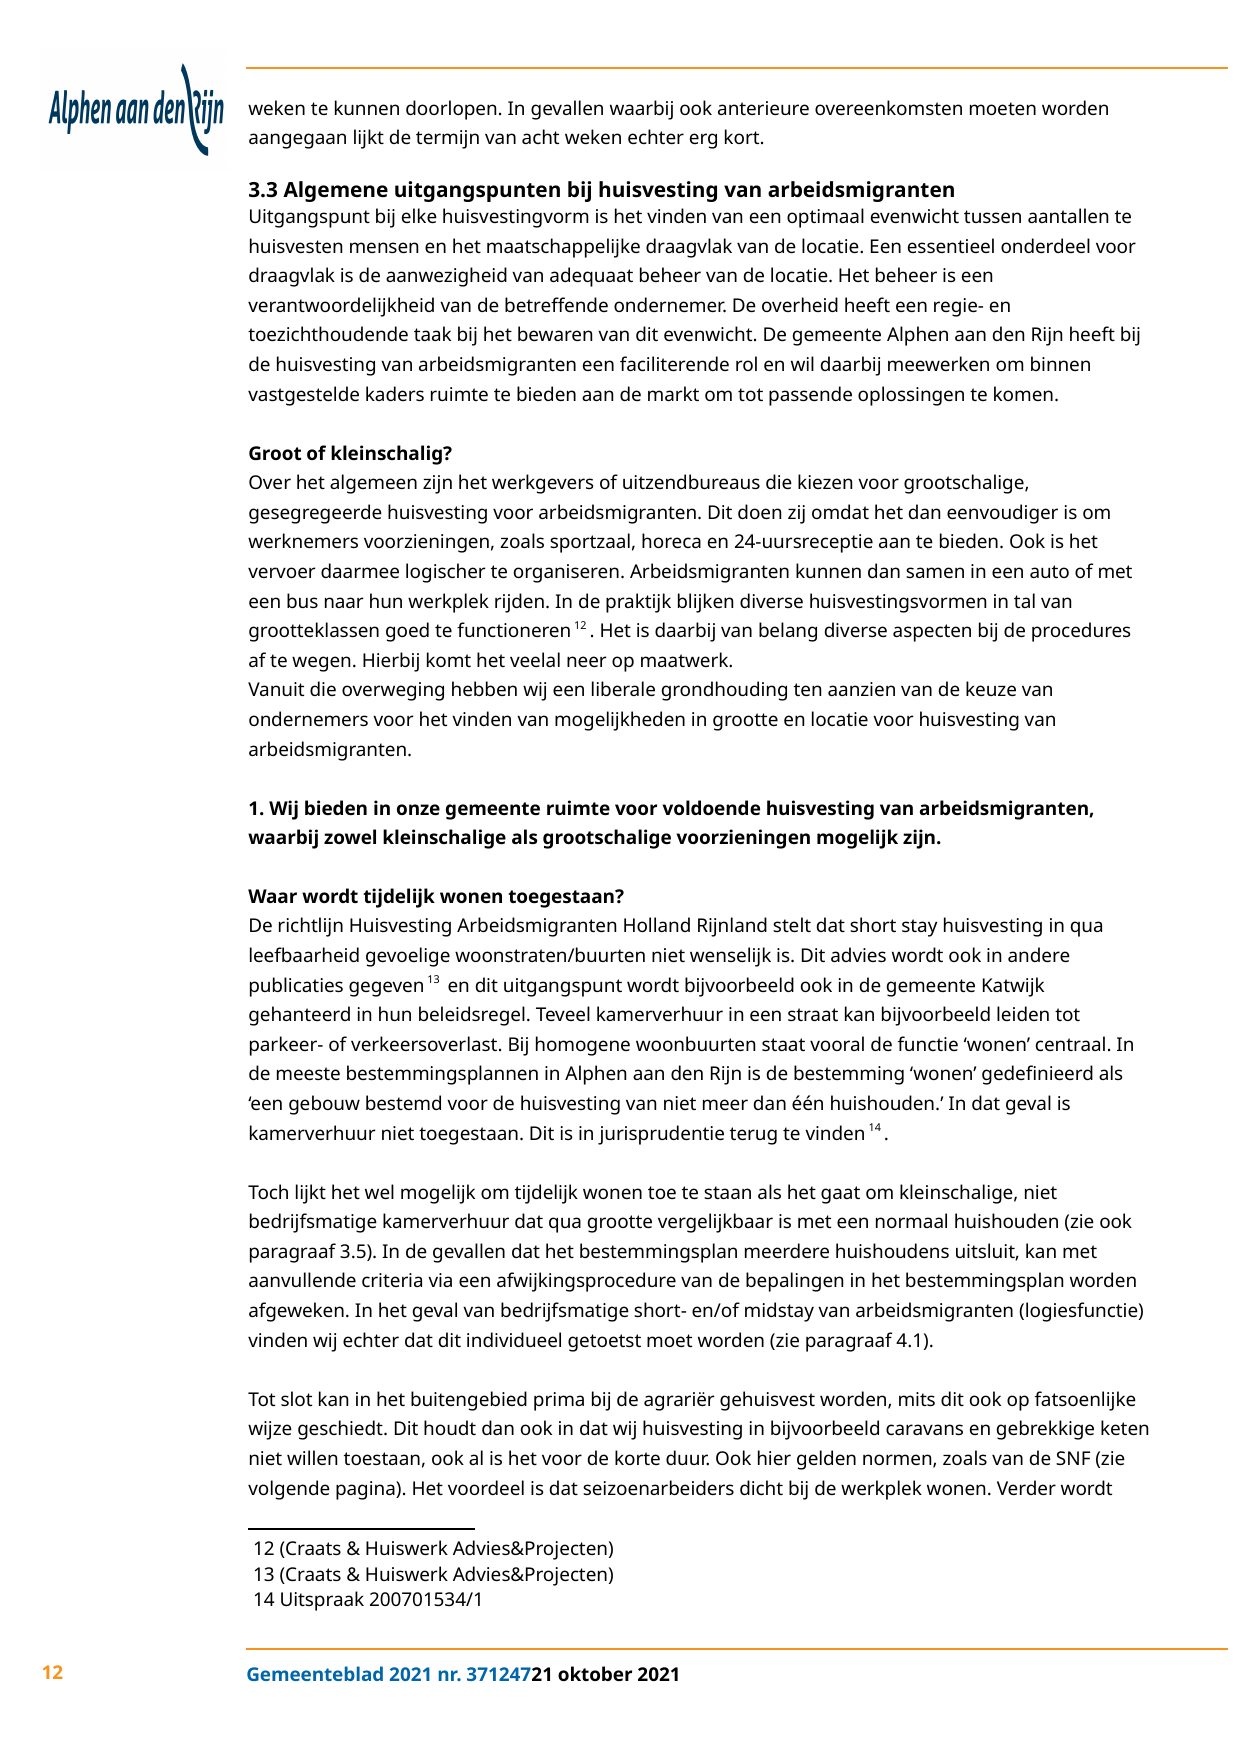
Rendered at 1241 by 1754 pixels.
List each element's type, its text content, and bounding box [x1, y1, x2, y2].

text draagvlak is de aanwezigheid van adequaat beheer van de locatie. Het beheer is een verantwoordelijkheid van de betreffende ondernemer. De overheid heeft een regie‐ en toezichthoudende taak bij het bewaren van dit evenwicht. De gemeente Alphen aan den Rijn heeft bij de huisvesting van arbeidsmigranten een faciliterende rol en wil daarbij meewerken om binnen vastgestelde kaders ruimte te bieden aan de markt om tot passende oplossingen te komen. [248, 262, 1152, 406]
text (Craats & Huiswerk Advies&Projecten) [248, 1561, 1152, 1586]
text weken te kunnen doorlopen. In gevallen waarbij ook anterieure overeenkomsten moeten worden aangegaan lijkt de termijn van acht weken echter erg kort. [248, 95, 1152, 150]
text Waar wordt tijdelijk wonen toegestaan? [248, 883, 1152, 909]
text Over het algemeen zijn het werkgevers of uitzendbureaus die kiezen voor grootschalige, gesegregeerde huisvesting voor arbeidsmigranten. Dit doen zij omdat het dan eenvoudiger is om werknemers voorzieningen, zoals sportzaal, horeca en 24-uursreceptie aan te bieden. Ook is het vervoer daarmee logischer te organiseren. Arbeidsmigranten kunnen dan samen in een auto of met een bus naar hun werkplek rijden. In de praktijk blijken diverse huisvestingsvormen in tal van grootteklassen goed te functioneren. Het is daarbij van belang diverse aspecten bij de procedures af te wegen. Hierbij komt het veelal neer op maatwerk. [248, 469, 1152, 673]
text Groot of kleinschalig? [248, 440, 1152, 466]
text De richtlijn Huisvesting Arbeidsmigranten Holland Rijnland stelt dat short stay huisvesting in qua leefbaarheid gevoelige woonstraten/buurten niet wenselijk is. Dit advies wordt ook in andere publicaties gegeven en dit uitgangspunt wordt bijvoorbeeld ook in de gemeente Katwijk gehanteerd in hun beleidsregel. Teveel kamerverhuur in een straat kan bijvoorbeeld leiden tot parkeer- of verkeersoverlast. Bij homogene woonbuurten staat vooral de functie ‘wonen’ centraal. In de meeste bestemmingsplannen in Alphen aan den Rijn is de bestemming ‘wonen’ gedefinieerd als ‘een gebouw bestemd voor de huisvesting van niet meer dan één huishouden.’ In dat geval is kamerverhuur niet toegestaan. Dit is in jurisprudentie terug te vinden. [248, 913, 1152, 1146]
table_header 1. Wij bieden in onze gemeente ruimte voor voldoende huisvesting van arbeidsmigranten, waarbij zowel kleinschalige als grootschalige voorzieningen mogelijk zijn. [248, 795, 1152, 850]
text (Craats & Huiswerk Advies&Projecten) [248, 1535, 1152, 1561]
text Tot slot kan in het buitengebied prima bij de agrariër gehuisvest worden, mits dit ook op fatsoenlijke wijze geschiedt. Dit houdt dan ook in dat wij huisvesting in bijvoorbeeld caravans en gebrekkige keten niet willen toestaan, ook al is het voor de korte duur. Ook hier gelden normen, zoals van de SNF (zie volgende pagina). Het voordeel is dat seizoenarbeiders dicht bij de werkplek wonen. Verder wordt [248, 1386, 1152, 1501]
text 3.3 Algemene uitgangspunten bij huisvesting van arbeidsmigranten [248, 175, 1152, 203]
text Uitspraak 200701534/1 [248, 1586, 1152, 1612]
text Uitgangspunt bij elke huisvestingvorm is het vinden van een optimaal evenwicht tussen aantallen te huisvesten mensen en het maatschappelijke draagvlak van de locatie. Een essentieel onderdeel voor [248, 203, 1152, 258]
text Vanuit die overweging hebben wij een liberale grondhouding ten aanzien van de keuze van ondernemers voor het vinden van mogelijkheden in grootte en locatie voor huisvesting van arbeidsmigranten. [248, 677, 1152, 761]
text Toch lijkt het wel mogelijk om tijdelijk wonen toe te staan als het gaat om kleinschalige, niet bedrijfsmatige kamerverhuur dat qua grootte vergelijkbaar is met een normaal huishouden (zie ook paragraaf 3.5). In de gevallen dat het bestemmingsplan meerdere huishoudens uitsluit, kan met aanvullende criteria via een afwijkingsprocedure van de bepalingen in het bestemmingsplan worden afgeweken. In het geval van bedrijfsmatige short- en/of midstay van arbeidsmigranten (logiesfunctie) vinden wij echter dat dit individueel getoetst moet worden (zie paragraaf 4.1). [248, 1179, 1152, 1353]
picture [41, 47, 231, 172]
